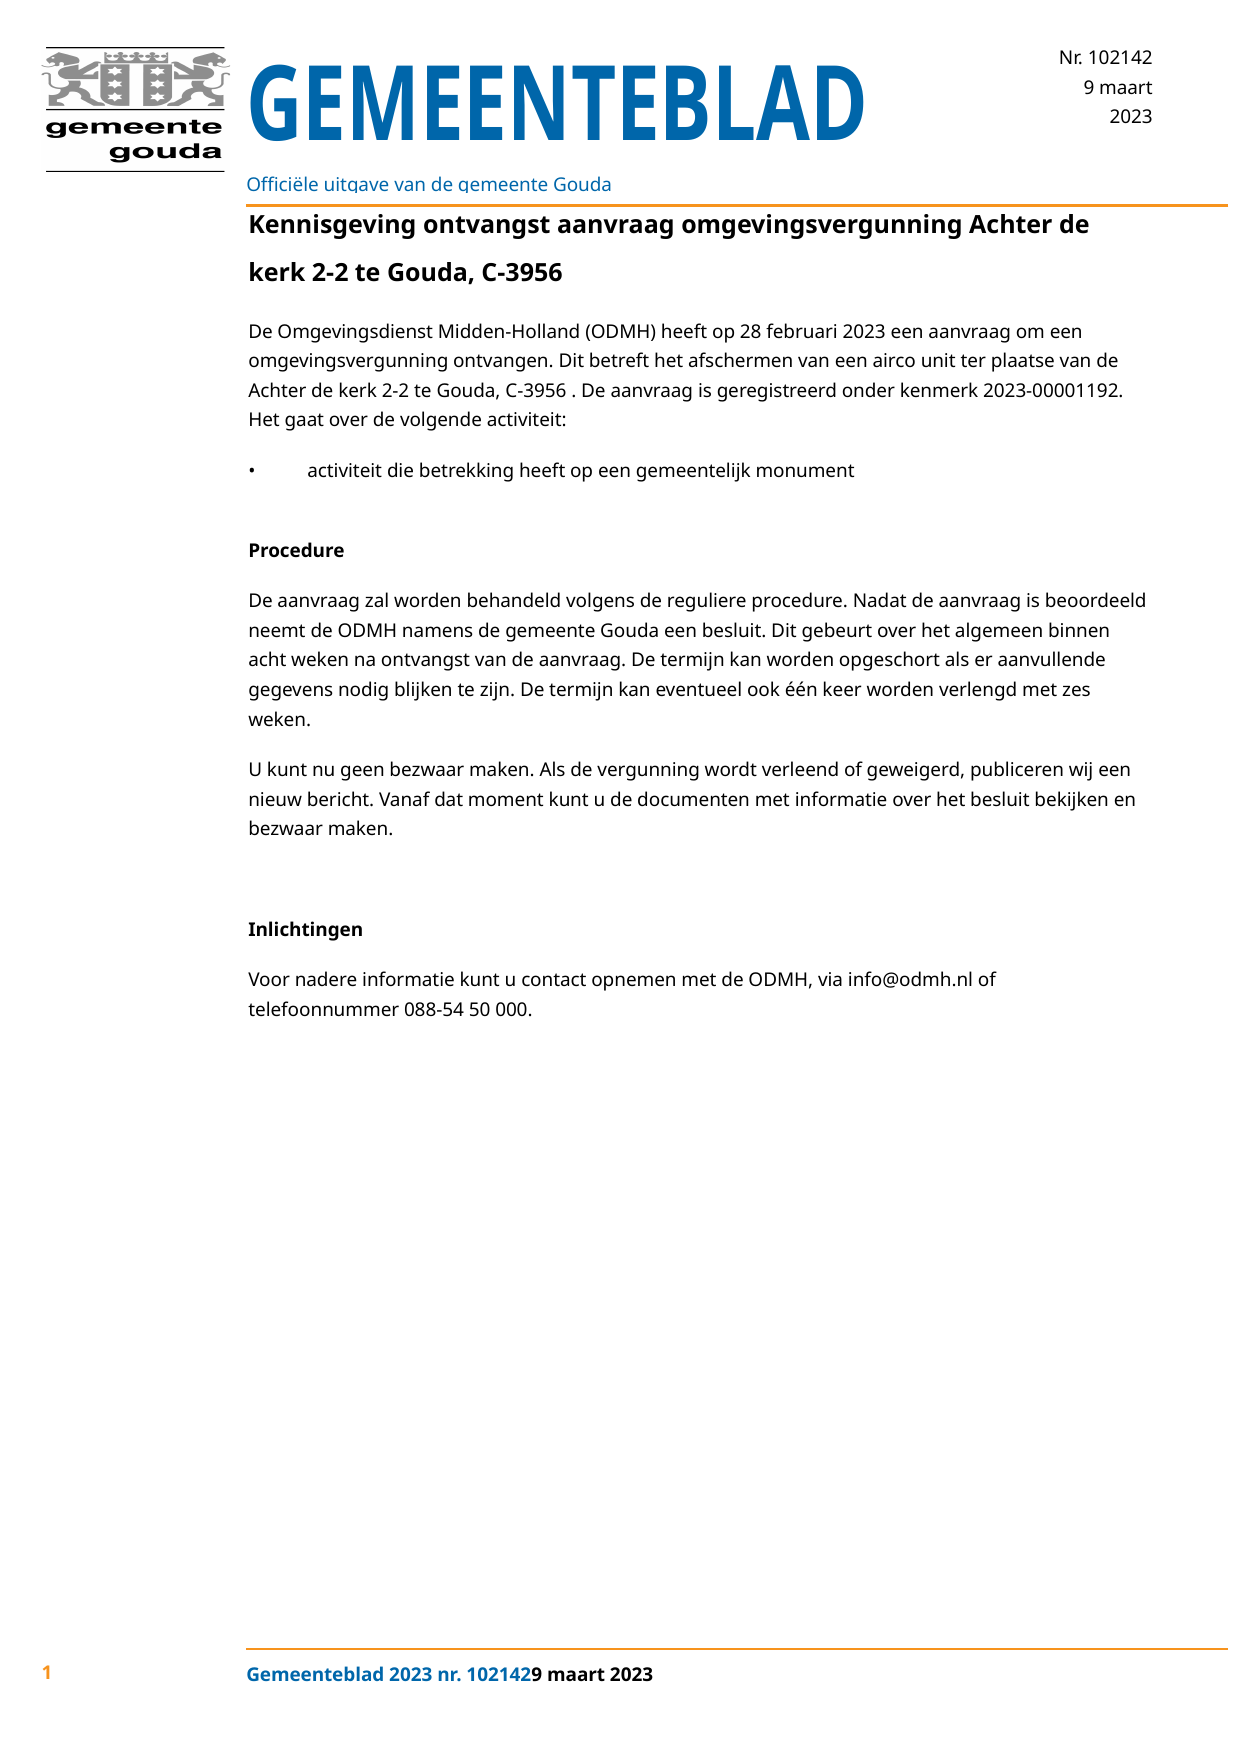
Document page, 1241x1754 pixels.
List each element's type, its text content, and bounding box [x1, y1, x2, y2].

picture [41, 47, 231, 172]
text De aanvraag zal worden behandeld volgens de reguliere procedure. Nadat de aanvraag is beoordeeld neemt de ODMH namens de gemeente Gouda een besluit. Dit gebeurt over het algemeen binnen acht weken na ontvangst van de aanvraag. De termijn kan worden opgeschort als er aanvullende gegevens nodig blijken te zijn. De termijn kan eventueel ook één keer worden verlengd met zes weken. [248, 587, 1152, 732]
text De Omgevingsdienst Midden-Holland (ODMH) heeft op 28 februari 2023 een aanvraag om een omgevingsvergunning ontvangen. Dit betreft het afschermen van een airco unit ter plaatse van de Achter de kerk 2-2 te Gouda, C-3956 . De aanvraag is geregistreerd onder kenmerk 2023-00001192. Het gaat over de volgende activiteit: [248, 318, 1152, 432]
text Inlichtingen [248, 916, 1152, 942]
text Kennisgeving ontvangst aanvraag omgevingsvergunning Achter de kerk 2-2 te Gouda, C-3956 [248, 207, 1152, 288]
text Voor nadere informatie kunt u contact opnemen met de ODMH, via info@odmh.nl of telefoonnummer 088-54 50 000. [248, 967, 1152, 1022]
text Procedure [248, 537, 1152, 563]
text U kunt nu geen bezwaar maken. Als de vergunning wordt verleend of geweigerd, publiceren wij een nieuw bericht. Vanaf dat moment kunt u de documenten met informatie over het besluit bekijken en bezwaar maken. [248, 756, 1152, 841]
list activiteit die betrekking heeft op een gemeentelijk monument [248, 457, 1152, 483]
